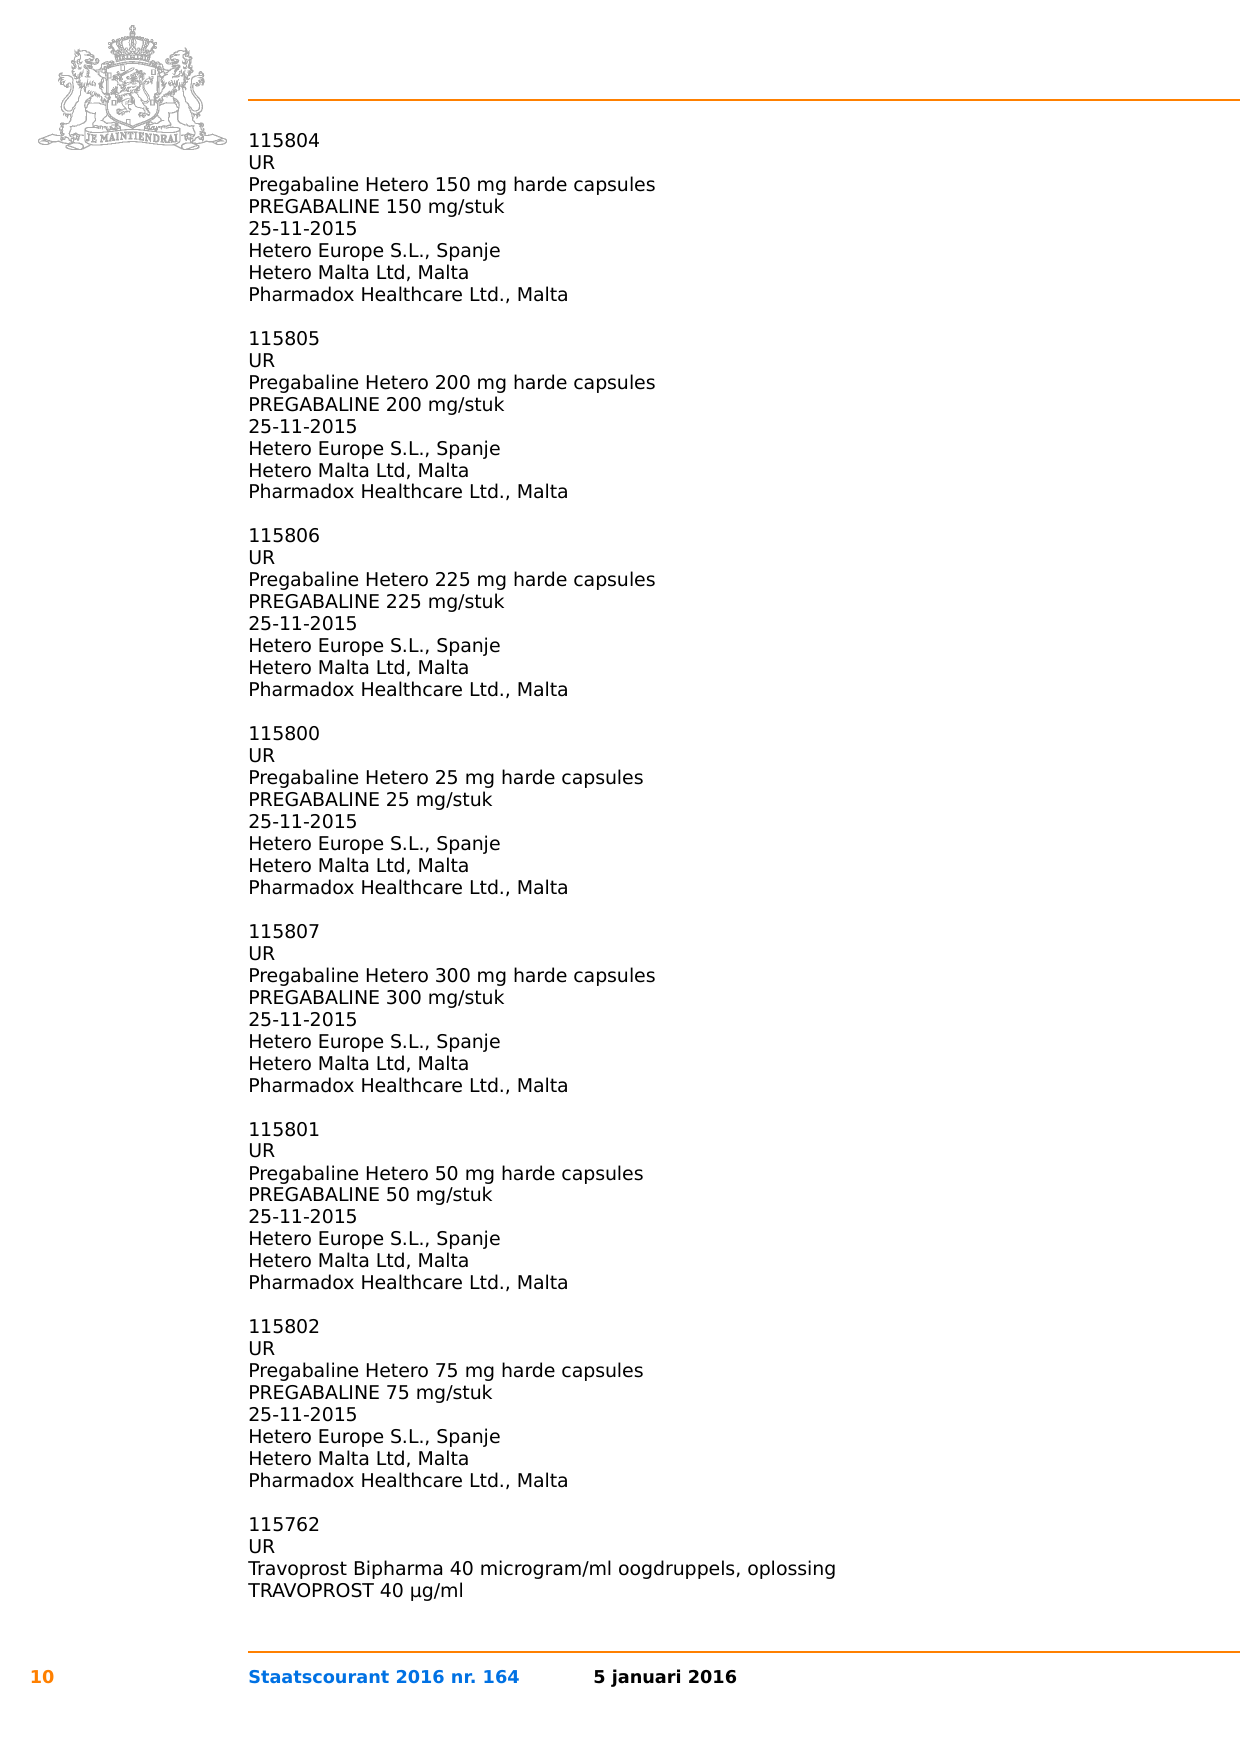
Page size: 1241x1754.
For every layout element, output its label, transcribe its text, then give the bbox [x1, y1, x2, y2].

text Pharmadox Healthcare Ltd., Malta [248, 1074, 1163, 1097]
text Hetero Europe S.L., Spanje [248, 635, 1163, 657]
text 115805 [248, 328, 1163, 349]
text Pharmadox Healthcare Ltd., Malta [248, 284, 1163, 306]
text Travoprost Bipharma 40 microgram/ml oogdruppels, oplossing [248, 1558, 1163, 1580]
text 25-11-2015 [248, 1404, 1163, 1426]
text Hetero Malta Ltd, Malta [248, 1053, 1163, 1074]
text PREGABALINE 300 mg/stuk [248, 987, 1163, 1009]
text UR [248, 349, 1163, 372]
text PREGABALINE 25 mg/stuk [248, 789, 1163, 811]
text Hetero Malta Ltd, Malta [248, 855, 1163, 877]
text Hetero Europe S.L., Spanje [248, 833, 1163, 855]
text UR [248, 152, 1163, 174]
text PREGABALINE 150 mg/stuk [248, 196, 1163, 218]
text PREGABALINE 200 mg/stuk [248, 393, 1163, 416]
text 25-11-2015 [248, 416, 1163, 437]
text PREGABALINE 75 mg/stuk [248, 1382, 1163, 1404]
text Pregabaline Hetero 150 mg harde capsules [248, 174, 1163, 196]
text 25-11-2015 [248, 613, 1163, 635]
text 115804 [248, 130, 1163, 152]
text Pharmadox Healthcare Ltd., Malta [248, 877, 1163, 899]
text Hetero Europe S.L., Spanje [248, 1228, 1163, 1250]
text UR [248, 1536, 1163, 1558]
text Hetero Malta Ltd, Malta [248, 1250, 1163, 1272]
text Pharmadox Healthcare Ltd., Malta [248, 481, 1163, 503]
text 25-11-2015 [248, 1009, 1163, 1031]
text UR [248, 1140, 1163, 1162]
text UR [248, 745, 1163, 767]
text Pregabaline Hetero 50 mg harde capsules [248, 1162, 1163, 1184]
text Pregabaline Hetero 75 mg harde capsules [248, 1360, 1163, 1382]
text TRAVOPROST 40 µg/ml [248, 1580, 1163, 1602]
text Hetero Malta Ltd, Malta [248, 1448, 1163, 1470]
text Pharmadox Healthcare Ltd., Malta [248, 1470, 1163, 1492]
text 115800 [248, 723, 1163, 745]
text Hetero Europe S.L., Spanje [248, 1426, 1163, 1448]
text 25-11-2015 [248, 811, 1163, 833]
text PREGABALINE 225 mg/stuk [248, 591, 1163, 613]
text UR [248, 943, 1163, 965]
text Hetero Malta Ltd, Malta [248, 262, 1163, 284]
text 115762 [248, 1514, 1163, 1536]
text 25-11-2015 [248, 218, 1163, 240]
text UR [248, 1338, 1163, 1360]
text Hetero Malta Ltd, Malta [248, 657, 1163, 679]
text 115807 [248, 921, 1163, 943]
text 115806 [248, 525, 1163, 547]
text Pregabaline Hetero 200 mg harde capsules [248, 372, 1163, 393]
text 115802 [248, 1316, 1163, 1338]
text Hetero Malta Ltd, Malta [248, 459, 1163, 481]
text Hetero Europe S.L., Spanje [248, 240, 1163, 262]
text 25-11-2015 [248, 1206, 1163, 1228]
text Pharmadox Healthcare Ltd., Malta [248, 679, 1163, 701]
text Pregabaline Hetero 225 mg harde capsules [248, 569, 1163, 591]
text Pharmadox Healthcare Ltd., Malta [248, 1272, 1163, 1294]
text Pregabaline Hetero 25 mg harde capsules [248, 767, 1163, 789]
text Hetero Europe S.L., Spanje [248, 1031, 1163, 1053]
text PREGABALINE 50 mg/stuk [248, 1184, 1163, 1206]
text 115801 [248, 1118, 1163, 1140]
text Hetero Europe S.L., Spanje [248, 437, 1163, 459]
text UR [248, 547, 1163, 569]
picture [38, 25, 227, 150]
text Pregabaline Hetero 300 mg harde capsules [248, 965, 1163, 987]
